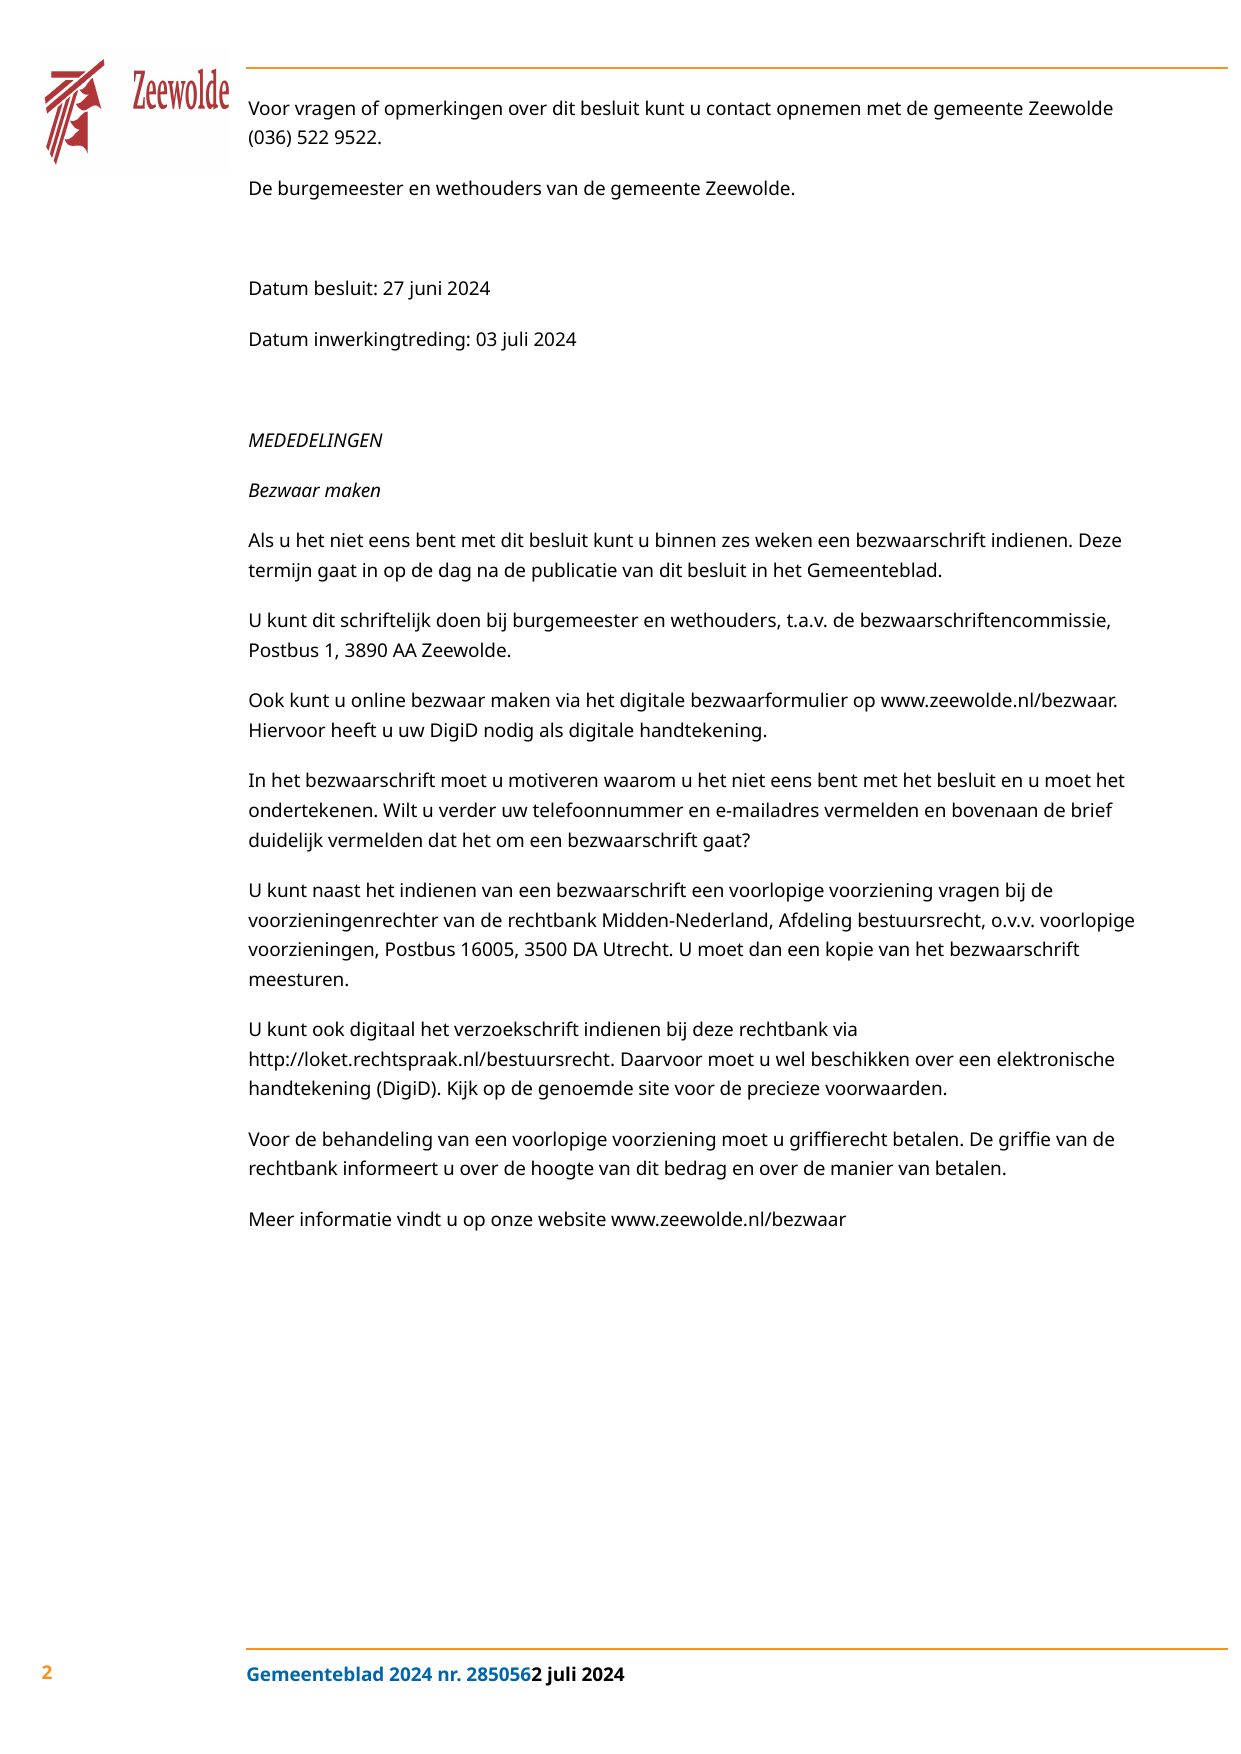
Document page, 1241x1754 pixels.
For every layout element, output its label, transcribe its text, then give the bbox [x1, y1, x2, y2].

text De burgemeester en wethouders van de gemeente Zeewolde. [248, 175, 1152, 201]
text Bezwaar maken [248, 477, 1152, 503]
text Datum inwerkingtreding: 03 juli 2024 [248, 326, 1152, 352]
text MEDEDELINGEN [248, 427, 1152, 453]
text Voor de behandeling van een voorlopige voorziening moet u griffierecht betalen. De griffie van de rechtbank informeert u over de hoogte van dit bedrag en over de manier van betalen. [248, 1126, 1152, 1181]
text Als u het niet eens bent met dit besluit kunt u binnen zes weken een bezwaarschrift indienen. Deze termijn gaat in op de dag na de publicatie van dit besluit in het Gemeenteblad. [248, 528, 1152, 583]
picture [41, 47, 231, 172]
text U kunt ook digitaal het verzoekschrift indienen bij deze rechtbank via http://loket.rechtspraak.nl/bestuursrecht. Daarvoor moet u wel beschikken over een elektronische handtekening (DigiD). Kijk op de genoemde site voor de precieze voorwaarden. [248, 1016, 1152, 1101]
text Ook kunt u online bezwaar maken via het digitale bezwaarformulier op www.zeewolde.nl/bezwaar. Hiervoor heeft u uw DigiD nodig als digitale handtekening. [248, 688, 1152, 743]
text Datum besluit: 27 juni 2024 [248, 276, 1152, 301]
text U kunt naast het indienen van een bezwaarschrift een voorlopige voorziening vragen bij de voorzieningenrechter van de rechtbank Midden-Nederland, Afdeling bestuursrecht, o.v.v. voorlopige voorzieningen, Postbus 16005, 3500 DA Utrecht. U moet dan een kopie van het bezwaarschrift meesturen. [248, 877, 1152, 992]
text In het bezwaarschrift moet u motiveren waarom u het niet eens bent met het besluit en u moet het ondertekenen. Wilt u verder uw telefoonnummer en e-mailadres vermelden en bovenaan de brief duidelijk vermelden dat het om een bezwaarschrift gaat? [248, 768, 1152, 853]
text Voor vragen of opmerkingen over dit besluit kunt u contact opnemen met de gemeente Zeewolde (036) 522 9522. [248, 95, 1152, 150]
text Meer informatie vindt u op onze website www.zeewolde.nl/bezwaar [248, 1206, 1152, 1232]
text U kunt dit schriftelijk doen bij burgemeester en wethouders, t.a.v. de bezwaarschriftencommissie, Postbus 1, 3890 AA Zeewolde. [248, 608, 1152, 663]
